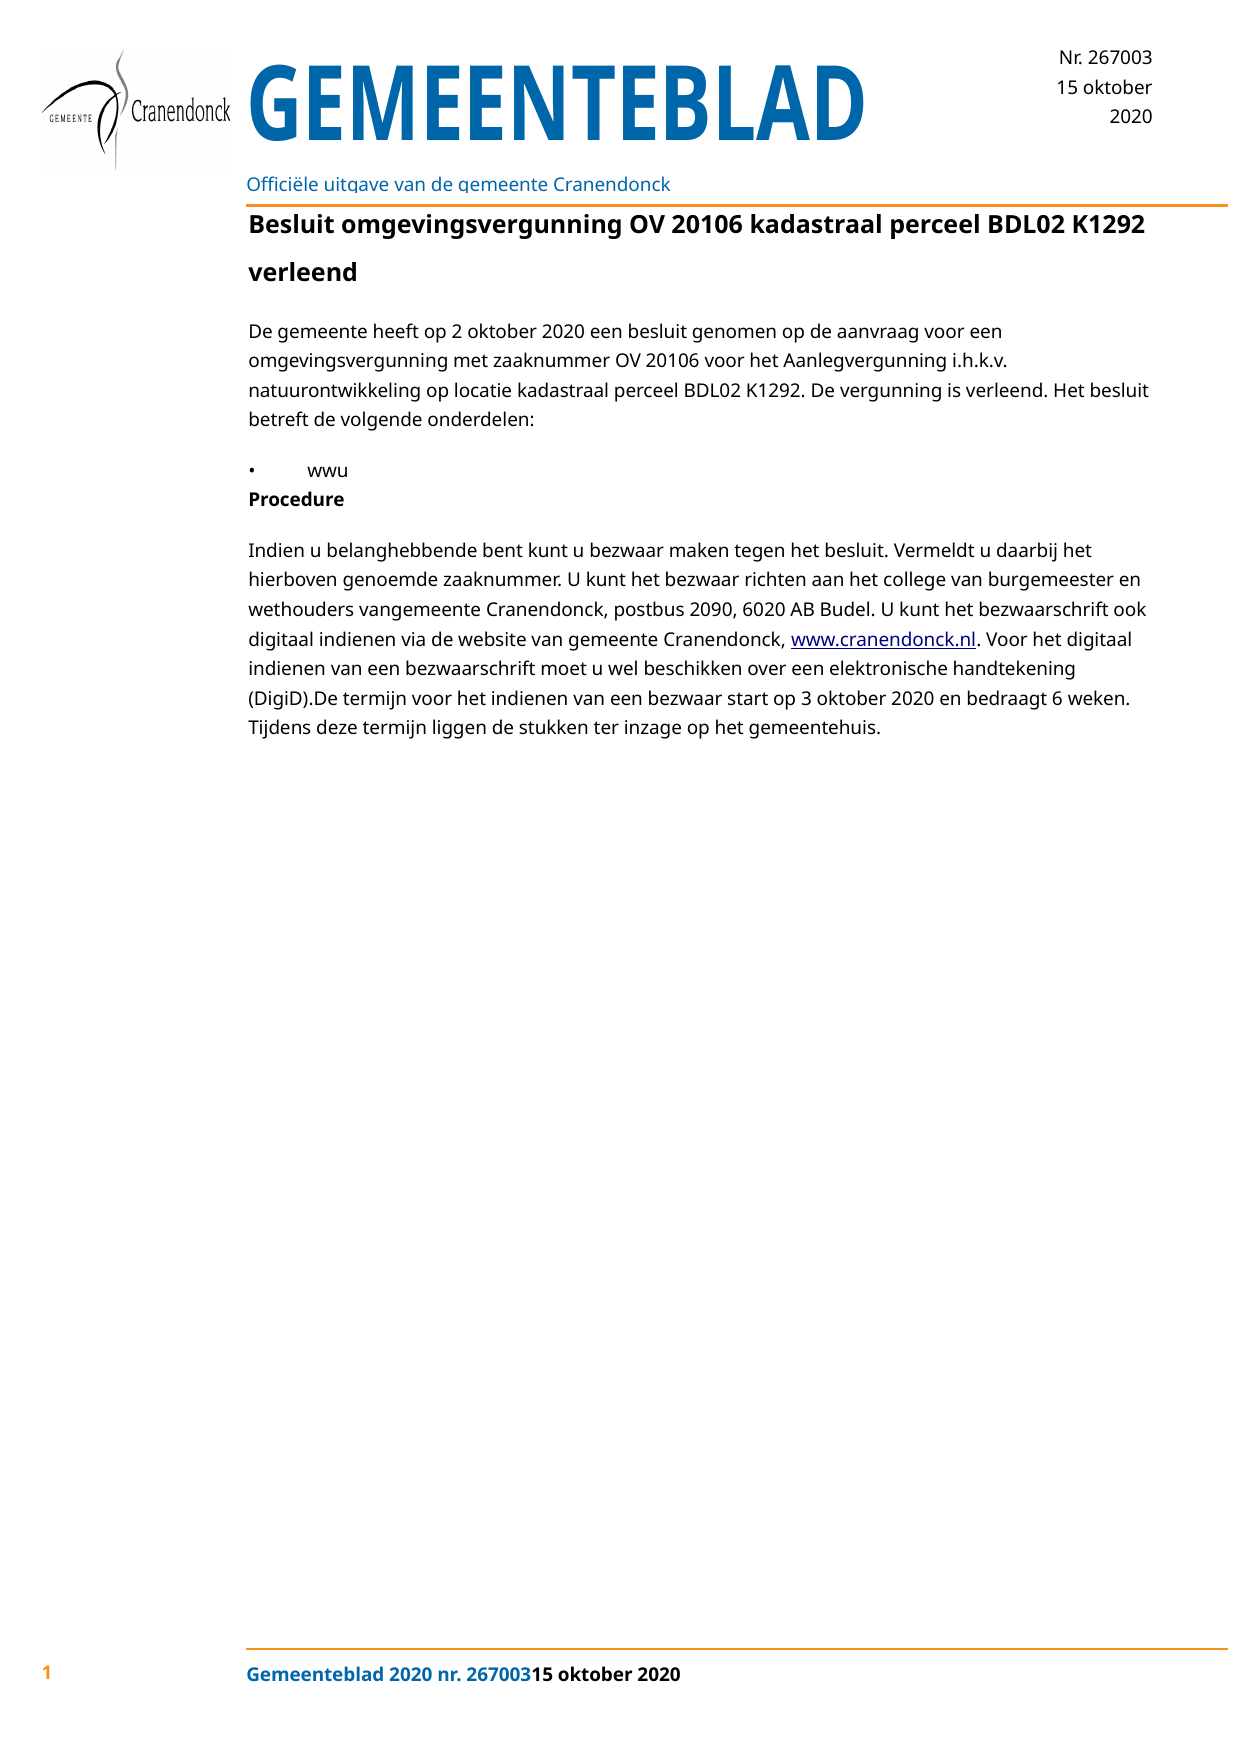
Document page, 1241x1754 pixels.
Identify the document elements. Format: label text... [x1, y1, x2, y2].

picture [41, 47, 231, 172]
text Indien u belanghebbende bent kunt u bezwaar maken tegen het besluit. Vermeldt u daarbij het hierboven genoemde zaaknummer. U kunt het bezwaar richten aan het college van burgemeester en wethouders vangemeente Cranendonck, postbus 2090, 6020 AB Budel. U kunt het bezwaarschrift ook digitaal indienen via de website van gemeente Cranendonck, www.cranendonck.nl. Voor het digitaal indienen van een bezwaarschrift moet u wel beschikken over een elektronische handtekening (DigiD).De termijn voor het indienen van een bezwaar start op 3 oktober 2020 en bedraagt 6 weken. Tijdens deze termijn liggen de stukken ter inzage op het gemeentehuis. [248, 537, 1152, 740]
text Besluit omgevingsvergunning OV 20106 kadastraal perceel BDL02 K1292 verleend [248, 207, 1152, 288]
list wwu [248, 457, 1152, 483]
text De gemeente heeft op 2 oktober 2020 een besluit genomen op de aanvraag voor een omgevingsvergunning met zaaknummer OV 20106 voor het Aanlegvergunning i.h.k.v. natuurontwikkeling op locatie kadastraal perceel BDL02 K1292. De vergunning is verleend. Het besluit betreft de volgende onderdelen: [248, 318, 1152, 432]
text Procedure [248, 487, 1152, 512]
